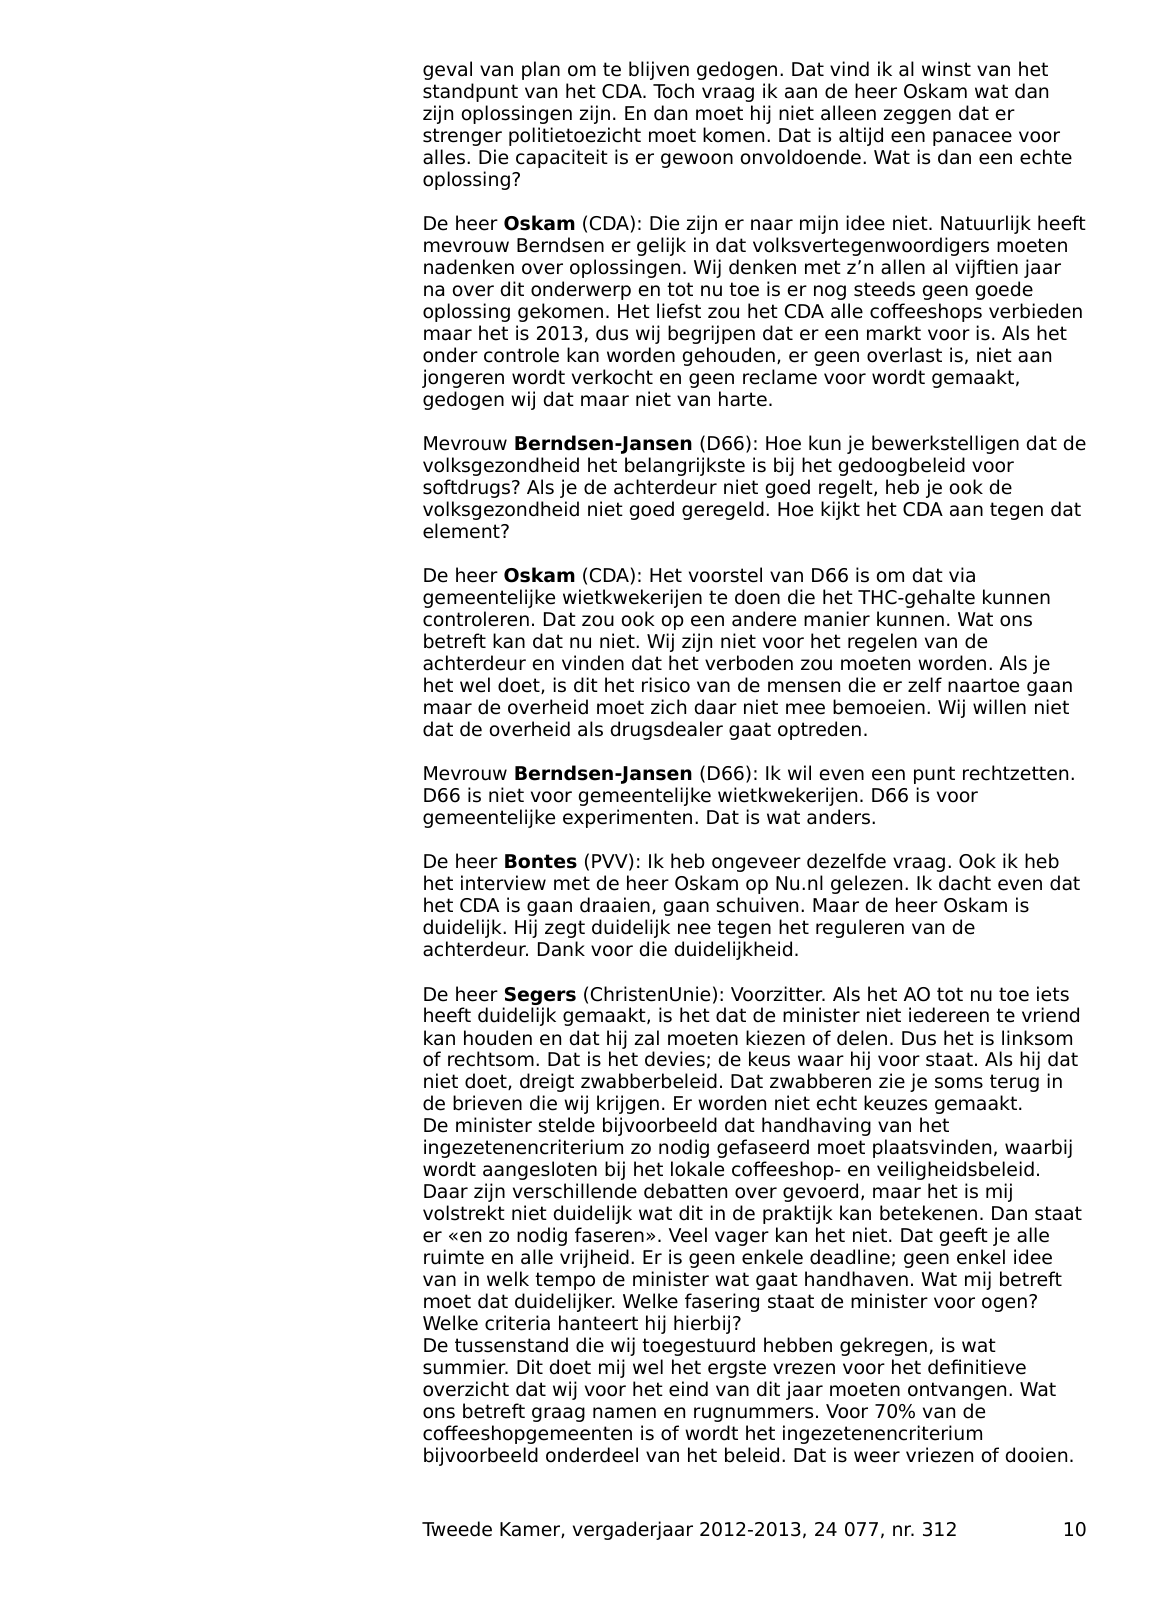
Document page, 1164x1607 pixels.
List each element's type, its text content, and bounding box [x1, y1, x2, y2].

text De heer Segers (ChristenUnie): Voorzitter. Als het AO tot nu toe iets heeft duidelijk gemaakt, is het dat de minister niet iedereen te vriend kan houden en dat hij zal moeten kiezen of delen. Dus het is linksom of rechtsom. Dat is het devies; de keus waar hij voor staat. Als hij dat niet doet, dreigt zwabberbeleid. Dat zwabberen zie je soms terug in de brieven die wij krijgen. Er worden niet echt keuzes gemaakt. [422, 983, 1087, 1115]
text De tussenstand die wij toegestuurd hebben gekregen, is wat summier. Dit doet mij wel het ergste vrezen voor het definitieve overzicht dat wij voor het eind van dit jaar moeten ontvangen. Wat ons betreft graag namen en rugnummers. Voor 70% van de coffeeshopgemeenten is of wordt het ingezetenencriterium bijvoorbeeld onderdeel van het beleid. Dat is weer vriezen of dooien. [422, 1335, 1087, 1467]
text Mevrouw Berndsen-Jansen (D66): Ik wil even een punt rechtzetten. D66 is niet voor gemeentelijke wietkwekerijen. D66 is voor gemeentelijke experimenten. Dat is wat anders. [422, 763, 1087, 829]
text geval van plan om te blijven gedogen. Dat vind ik al winst van het standpunt van het CDA. Toch vraag ik aan de heer Oskam wat dan zijn oplossingen zijn. En dan moet hij niet alleen zeggen dat er strenger politietoezicht moet komen. Dat is altijd een panacee voor alles. Die capaciteit is er gewoon onvoldoende. Wat is dan een echte oplossing? [422, 59, 1087, 191]
text Mevrouw Berndsen-Jansen (D66): Hoe kun je bewerkstelligen dat de volksgezondheid het belangrijkste is bij het gedoogbeleid voor softdrugs? Als je de achterdeur niet goed regelt, heb je ook de volksgezondheid niet goed geregeld. Hoe kijkt het CDA aan tegen dat element? [422, 433, 1087, 543]
text De minister stelde bijvoorbeeld dat handhaving van het ingezetenencriterium zo nodig gefaseerd moet plaatsvinden, waarbij wordt aangesloten bij het lokale coffeeshop- en veiligheidsbeleid. Daar zijn verschillende debatten over gevoerd, maar het is mij volstrekt niet duidelijk wat dit in de praktijk kan betekenen. Dan staat er «en zo nodig faseren». Veel vager kan het niet. Dat geeft je alle ruimte en alle vrijheid. Er is geen enkele deadline; geen enkel idee van in welk tempo de minister wat gaat handhaven. Wat mij betreft moet dat duidelijker. Welke fasering staat de minister voor ogen? Welke criteria hanteert hij hierbij? [422, 1115, 1087, 1335]
text De heer Oskam (CDA): Die zijn er naar mijn idee niet. Natuurlijk heeft mevrouw Berndsen er gelijk in dat volksvertegenwoordigers moeten nadenken over oplossingen. Wij denken met z’n allen al vijftien jaar na over dit onderwerp en tot nu toe is er nog steeds geen goede oplossing gekomen. Het liefst zou het CDA alle coffeeshops verbieden maar het is 2013, dus wij begrijpen dat er een markt voor is. Als het onder controle kan worden gehouden, er geen overlast is, niet aan jongeren wordt verkocht en geen reclame voor wordt gemaakt, gedogen wij dat maar niet van harte. [422, 213, 1087, 411]
text De heer Bontes (PVV): Ik heb ongeveer dezelfde vraag. Ook ik heb het interview met de heer Oskam op Nu.nl gelezen. Ik dacht even dat het CDA is gaan draaien, gaan schuiven. Maar de heer Oskam is duidelijk. Hij zegt duidelijk nee tegen het reguleren van de achterdeur. Dank voor die duidelijkheid. [422, 851, 1087, 961]
text De heer Oskam (CDA): Het voorstel van D66 is om dat via gemeentelijke wietkwekerijen te doen die het THC-gehalte kunnen controleren. Dat zou ook op een andere manier kunnen. Wat ons betreft kan dat nu niet. Wij zijn niet voor het regelen van de achterdeur en vinden dat het verboden zou moeten worden. Als je het wel doet, is dit het risico van de mensen die er zelf naartoe gaan maar de overheid moet zich daar niet mee bemoeien. Wij willen niet dat de overheid als drugsdealer gaat optreden. [422, 565, 1087, 741]
